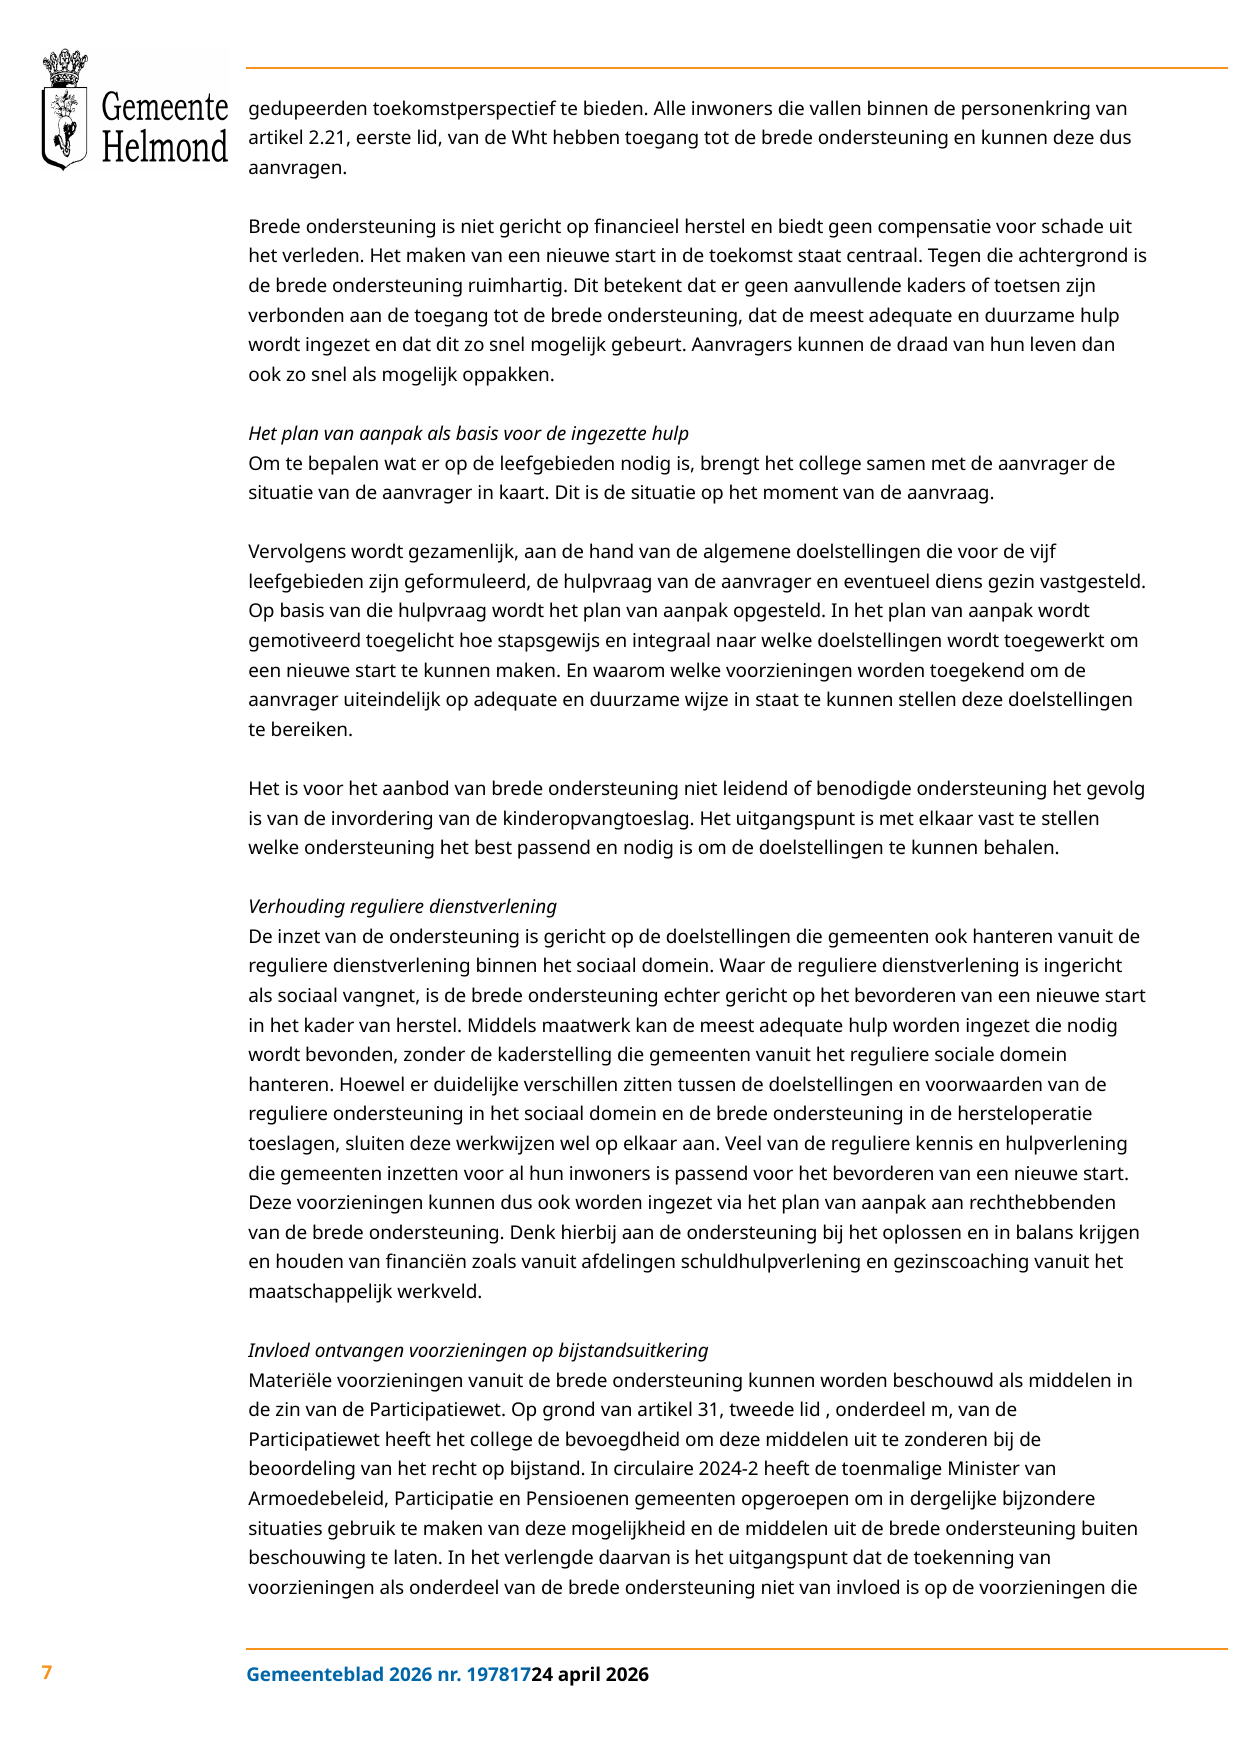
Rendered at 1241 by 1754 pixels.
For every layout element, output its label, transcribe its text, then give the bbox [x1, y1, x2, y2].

text Brede ondersteuning is niet gericht op financieel herstel en biedt geen compensatie voor schade uit het verleden. Het maken van een nieuwe start in de toekomst staat centraal. Tegen die achtergrond is de brede ondersteuning ruimhartig. Dit betekent dat er geen aanvullende kaders of toetsen zijn verbonden aan de toegang tot de brede ondersteuning, dat de meest adequate en duurzame hulp wordt ingezet en dat dit zo snel mogelijk gebeurt. Aanvragers kunnen de draad van hun leven dan ook zo snel als mogelijk oppakken. [248, 213, 1152, 387]
text Vervolgens wordt gezamenlijk, aan de hand van de algemene doelstellingen die voor de vijf leefgebieden zijn geformuleerd, de hulpvraag van de aanvrager en eventueel diens gezin vastgesteld. Op basis van die hulpvraag wordt het plan van aanpak opgesteld. In het plan van aanpak wordt gemotiveerd toegelicht hoe stapsgewijs en integraal naar welke doelstellingen wordt toegewerkt om een nieuwe start te kunnen maken. En waarom welke voorzieningen worden toegekend om de aanvrager uiteindelijk op adequate en duurzame wijze in staat te kunnen stellen deze doelstellingen te bereiken. [248, 538, 1152, 742]
text Materiële voorzieningen vanuit de brede ondersteuning kunnen worden beschouwd als middelen in de zin van de Participatiewet. Op grond van artikel 31, tweede lid , onderdeel m, van de Participatiewet heeft het college de bevoegdheid om deze middelen uit te zonderen bij de beoordeling van het recht op bijstand. In circulaire 2024-2 heeft de toenmalige Minister van Armoedebeleid, Participatie en Pensioenen gemeenten opgeroepen om in dergelijke bijzondere situaties gebruik te maken van deze mogelijkheid en de middelen uit de brede ondersteuning buiten beschouwing te laten. In het verlengde daarvan is het uitgangspunt dat de toekenning van voorzieningen als onderdeel van de brede ondersteuning niet van invloed is op de voorzieningen die [248, 1367, 1152, 1600]
text Om te bepalen wat er op de leefgebieden nodig is, brengt het college samen met de aanvrager de situatie van de aanvrager in kaart. Dit is de situatie op het moment van de aanvraag. [248, 450, 1152, 505]
text Verhouding reguliere dienstverlening [248, 893, 1152, 919]
text Het plan van aanpak als basis voor de ingezette hulp [248, 420, 1152, 446]
text Het is voor het aanbod van brede ondersteuning niet leidend of benodigde ondersteuning het gevolg is van de invordering van de kinderopvangtoeslag. Het uitgangspunt is met elkaar vast te stellen welke ondersteuning het best passend en nodig is om de doelstellingen te kunnen behalen. [248, 775, 1152, 860]
text Invloed ontvangen voorzieningen op bijstandsuitkering [248, 1337, 1152, 1363]
text De inzet van de ondersteuning is gericht op de doelstellingen die gemeenten ook hanteren vanuit de reguliere dienstverlening binnen het sociaal domein. Waar de reguliere dienstverlening is ingericht als sociaal vangnet, is de brede ondersteuning echter gericht op het bevorderen van een nieuwe start in het kader van herstel. Middels maatwerk kan de meest adequate hulp worden ingezet die nodig wordt bevonden, zonder de kaderstelling die gemeenten vanuit het reguliere sociale domein hanteren. Hoewel er duidelijke verschillen zitten tussen de doelstellingen en voorwaarden van de reguliere ondersteuning in het sociaal domein en de brede ondersteuning in de hersteloperatie toeslagen, sluiten deze werkwijzen wel op elkaar aan. Veel van de reguliere kennis en hulpverlening die gemeenten inzetten voor al hun inwoners is passend voor het bevorderen van een nieuwe start. Deze voorzieningen kunnen dus ook worden ingezet via het plan van aanpak aan rechthebbenden van de brede ondersteuning. Denk hierbij aan de ondersteuning bij het oplossen en in balans krijgen en houden van financiën zoals vanuit afdelingen schuldhulpverlening en gezinscoaching vanuit het maatschappelijk werkveld. [248, 923, 1152, 1304]
picture [41, 47, 231, 172]
text gedupeerden toekomstperspectief te bieden. Alle inwoners die vallen binnen de personenkring van artikel 2.21, eerste lid, van de Wht hebben toegang tot de brede ondersteuning en kunnen deze dus aanvragen. [248, 95, 1152, 180]
